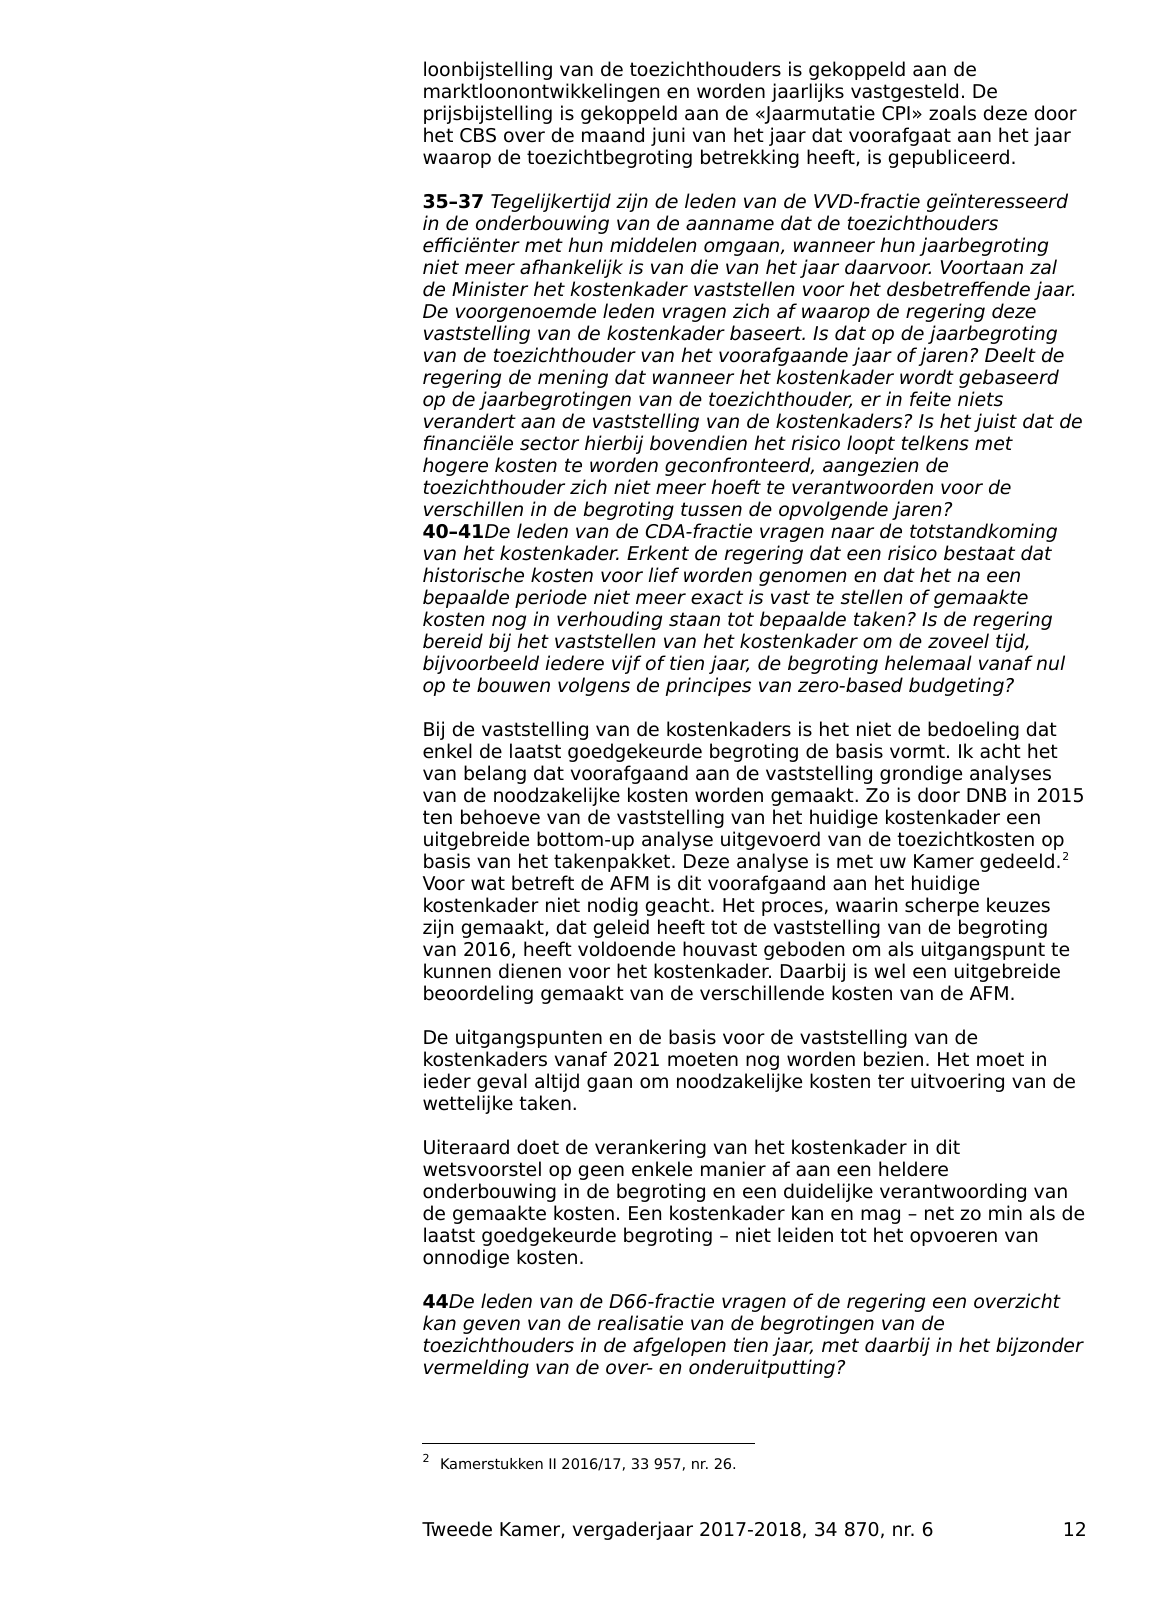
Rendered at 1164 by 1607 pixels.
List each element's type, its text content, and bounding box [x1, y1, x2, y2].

text Bij de vaststelling van de kostenkaders is het niet de bedoeling dat enkel de laatst goedgekeurde begroting de basis vormt. Ik acht het van belang dat voorafgaand aan de vaststelling grondige analyses van de noodzakelijke kosten worden gemaakt. Zo is door DNB in 2015 ten behoeve van de vaststelling van het huidige kostenkader een uitgebreide bottom-up analyse uitgevoerd van de toezichtkosten op basis van het takenpakket. Deze analyse is met uw Kamer gedeeld. Voor wat betreft de AFM is dit voorafgaand aan het huidige kostenkader niet nodig geacht. Het proces, waarin scherpe keuzes zijn gemaakt, dat geleid heeft tot de vaststelling van de begroting van 2016, heeft voldoende houvast geboden om als uitgangspunt te kunnen dienen voor het kostenkader. Daarbij is wel een uitgebreide beoordeling gemaakt van de verschillende kosten van de AFM. [422, 719, 1087, 1004]
text De uitgangspunten en de basis voor de vaststelling van de kostenkaders vanaf 2021 moeten nog worden bezien. Het moet in ieder geval altijd gaan om noodzakelijke kosten ter uitvoering van de wettelijke taken. [422, 1027, 1087, 1115]
text Kamerstukken II 2016/17, 33 957, nr. 26. [422, 1452, 1087, 1474]
text 35–37 Tegelijkertijd zijn de leden van de VVD-fractie geïnteresseerd in de onderbouwing van de aanname dat de toezichthouders efficiënter met hun middelen omgaan, wanneer hun jaarbegroting niet meer afhankelijk is van die van het jaar daarvoor. Voortaan zal de Minister het kostenkader vaststellen voor het desbetreffende jaar. De voorgenoemde leden vragen zich af waarop de regering deze vaststelling van de kostenkader baseert. Is dat op de jaarbegroting van de toezichthouder van het voorafgaande jaar of jaren? Deelt de regering de mening dat wanneer het kostenkader wordt gebaseerd op de jaarbegrotingen van de toezichthouder, er in feite niets verandert aan de vaststelling van de kostenkaders? Is het juist dat de financiële sector hierbij bovendien het risico loopt telkens met hogere kosten te worden geconfronteerd, aangezien de toezichthouder zich niet meer hoeft te verantwoorden voor de verschillen in de begroting tussen de opvolgende jaren? [422, 191, 1087, 521]
text Uiteraard doet de verankering van het kostenkader in dit wetsvoorstel op geen enkele manier af aan een heldere onderbouwing in de begroting en een duidelijke verantwoording van de gemaakte kosten. Een kostenkader kan en mag – net zo min als de laatst goedgekeurde begroting – niet leiden tot het opvoeren van onnodige kosten. [422, 1137, 1087, 1269]
text 40–41De leden van de CDA-fractie vragen naar de totstandkoming van het kostenkader. Erkent de regering dat een risico bestaat dat historische kosten voor lief worden genomen en dat het na een bepaalde periode niet meer exact is vast te stellen of gemaakte kosten nog in verhouding staan tot bepaalde taken? Is de regering bereid bij het vaststellen van het kostenkader om de zoveel tijd, bijvoorbeeld iedere vijf of tien jaar, de begroting helemaal vanaf nul op te bouwen volgens de principes van zero-based budgeting? [422, 521, 1087, 697]
text 44De leden van de D66-fractie vragen of de regering een overzicht kan geven van de realisatie van de begrotingen van de toezichthouders in de afgelopen tien jaar, met daarbij in het bijzonder vermelding van de over- en onderuitputting? [422, 1291, 1087, 1379]
text loonbijstelling van de toezichthouders is gekoppeld aan de marktloonontwikkelingen en worden jaarlijks vastgesteld. De prijsbijstelling is gekoppeld aan de «Jaarmutatie CPI» zoals deze door het CBS over de maand juni van het jaar dat voorafgaat aan het jaar waarop de toezichtbegroting betrekking heeft, is gepubliceerd. [422, 59, 1087, 169]
